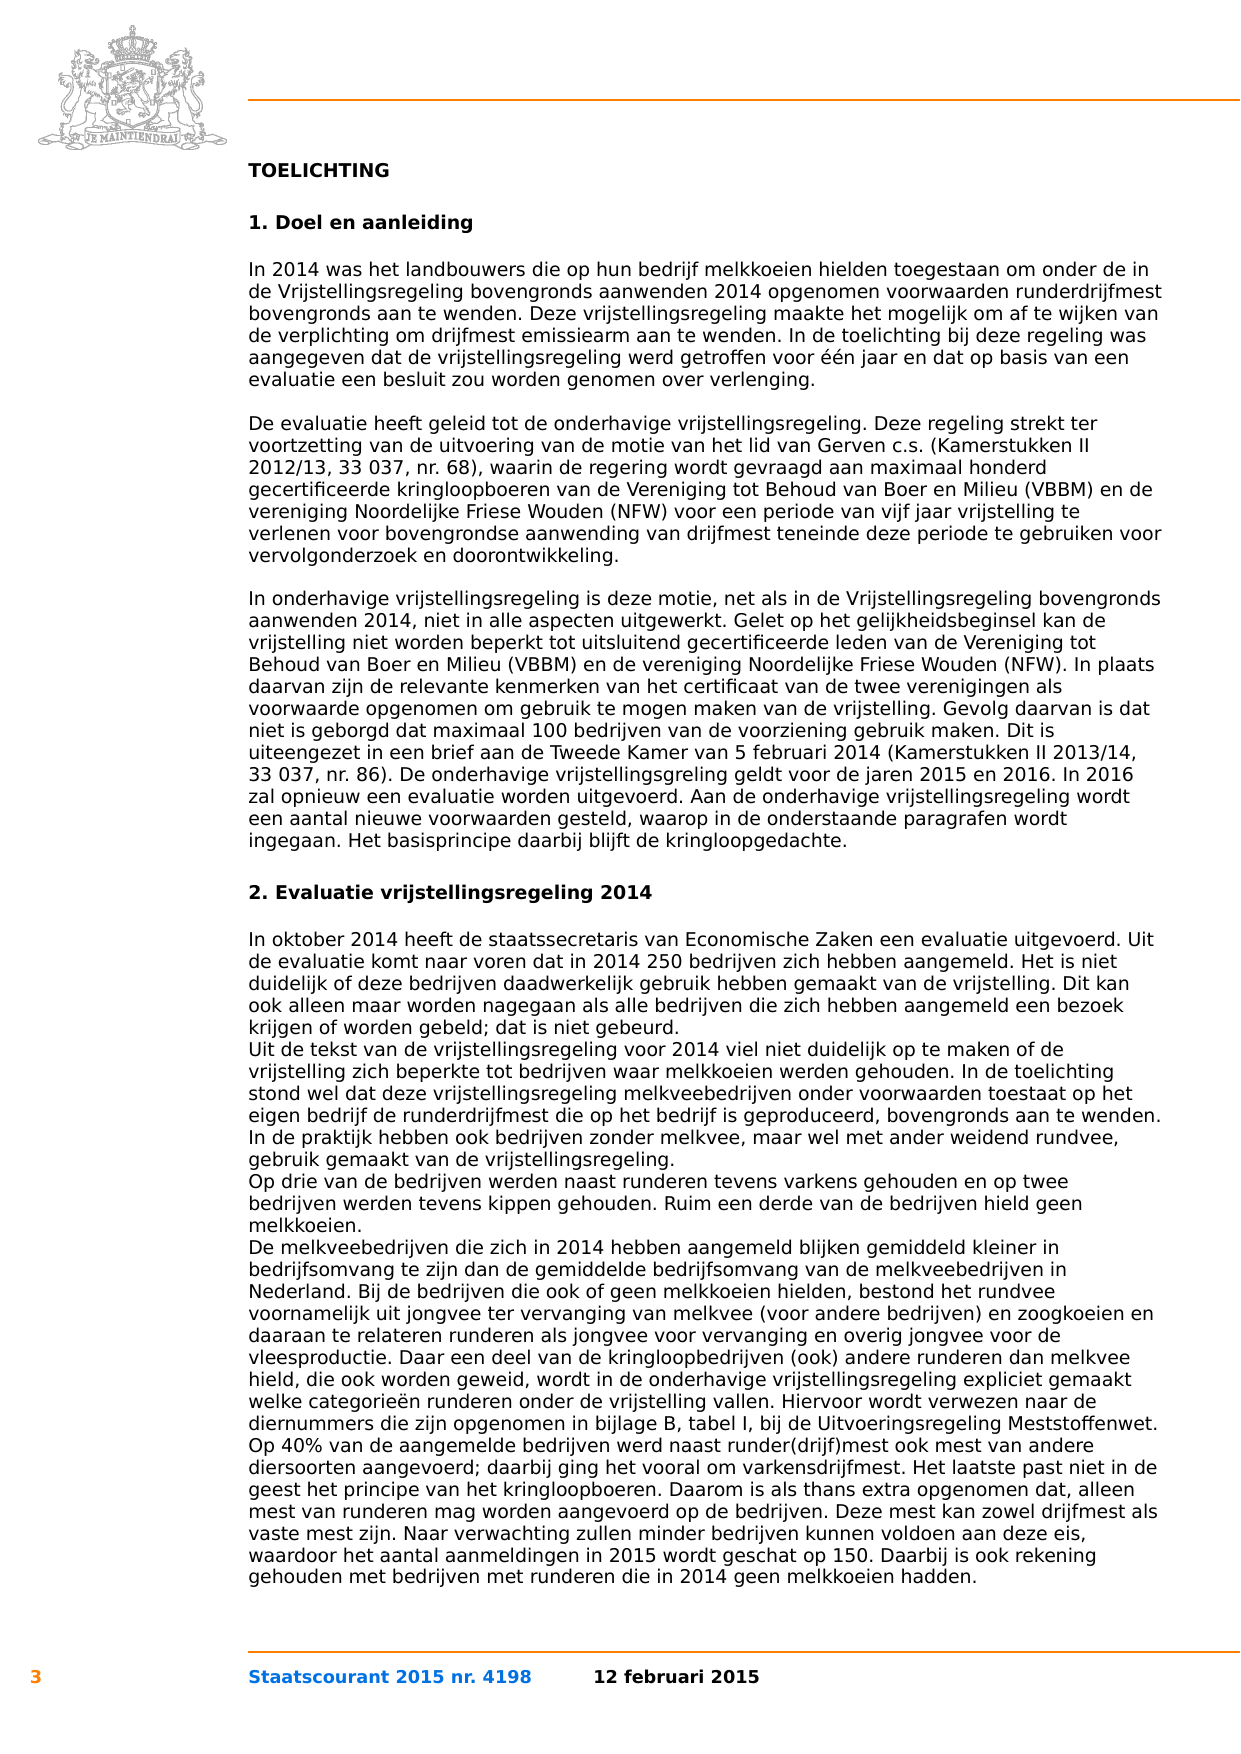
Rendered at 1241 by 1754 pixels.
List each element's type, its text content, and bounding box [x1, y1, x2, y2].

text In oktober 2014 heeft de staatssecretaris van Economische Zaken een evaluatie uitgevoerd. Uit de evaluatie komt naar voren dat in 2014 250 bedrijven zich hebben aangemeld. Het is niet duidelijk of deze bedrijven daadwerkelijk gebruik hebben gemaakt van de vrijstelling. Dit kan ook alleen maar worden nagegaan als alle bedrijven die zich hebben aangemeld een bezoek krijgen of worden gebeld; dat is niet gebeurd. [248, 929, 1163, 1039]
picture [38, 25, 227, 150]
subtitle 1. Doel en aanleiding [248, 212, 1163, 234]
text Uit de tekst van de vrijstellingsregeling voor 2014 viel niet duidelijk op te maken of de vrijstelling zich beperkte tot bedrijven waar melkkoeien werden gehouden. In de toelichting stond wel dat deze vrijstellingsregeling melkveebedrijven onder voorwaarden toestaat op het eigen bedrijf de runderdrijfmest die op het bedrijf is geproduceerd, bovengronds aan te wenden. In de praktijk hebben ook bedrijven zonder melkvee, maar wel met ander weidend rundvee, gebruik gemaakt van de vrijstellingsregeling. [248, 1039, 1163, 1171]
text Op drie van de bedrijven werden naast runderen tevens varkens gehouden en op twee bedrijven werden tevens kippen gehouden. Ruim een derde van de bedrijven hield geen melkkoeien. [248, 1171, 1163, 1237]
text De melkveebedrijven die zich in 2014 hebben aangemeld blijken gemiddeld kleiner in bedrijfsomvang te zijn dan de gemiddelde bedrijfsomvang van de melkveebedrijven in Nederland. Bij de bedrijven die ook of geen melkkoeien hielden, bestond het rundvee voornamelijk uit jongvee ter vervanging van melkvee (voor andere bedrijven) en zoogkoeien en daaraan te relateren runderen als jongvee voor vervanging en overig jongvee voor de vleesproductie. Daar een deel van de kringloopbedrijven (ook) andere runderen dan melkvee hield, die ook worden geweid, wordt in de onderhavige vrijstellingsregeling expliciet gemaakt welke categorieën runderen onder de vrijstelling vallen. Hiervoor wordt verwezen naar de diernummers die zijn opgenomen in bijlage B, tabel I, bij de Uitvoeringsregeling Meststoffenwet. [248, 1237, 1163, 1434]
subtitle 2. Evaluatie vrijstellingsregeling 2014 [248, 882, 1163, 904]
text In 2014 was het landbouwers die op hun bedrijf melkkoeien hielden toegestaan om onder de in de Vrijstellingsregeling bovengronds aanwenden 2014 opgenomen voorwaarden runderdrijfmest bovengronds aan te wenden. Deze vrijstellingsregeling maakte het mogelijk om af te wijken van de verplichting om drijfmest emissiearm aan te wenden. In de toelichting bij deze regeling was aangegeven dat de vrijstellingsregeling werd getroffen voor één jaar en dat op basis van een evaluatie een besluit zou worden genomen over verlenging. [248, 259, 1163, 391]
subtitle TOELICHTING [248, 160, 1163, 182]
text Op 40% van de aangemelde bedrijven werd naast runder(drijf)mest ook mest van andere diersoorten aangevoerd; daarbij ging het vooral om varkensdrijfmest. Het laatste past niet in de geest het principe van het kringloopboeren. Daarom is als thans extra opgenomen dat, alleen mest van runderen mag worden aangevoerd op de bedrijven. Deze mest kan zowel drijfmest als vaste mest zijn. Naar verwachting zullen minder bedrijven kunnen voldoen aan deze eis, waardoor het aantal aanmeldingen in 2015 wordt geschat op 150. Daarbij is ook rekening gehouden met bedrijven met runderen die in 2014 geen melkkoeien hadden. [248, 1434, 1163, 1588]
text In onderhavige vrijstellingsregeling is deze motie, net als in de Vrijstellingsregeling bovengronds aanwenden 2014, niet in alle aspecten uitgewerkt. Gelet op het gelijkheidsbeginsel kan de vrijstelling niet worden beperkt tot uitsluitend gecertificeerde leden van de Vereniging tot Behoud van Boer en Milieu (VBBM) en de vereniging Noordelijke Friese Wouden (NFW). In plaats daarvan zijn de relevante kenmerken van het certificaat van de twee verenigingen als voorwaarde opgenomen om gebruik te mogen maken van de vrijstelling. Gevolg daarvan is dat niet is geborgd dat maximaal 100 bedrijven van de voorziening gebruik maken. Dit is uiteengezet in een brief aan de Tweede Kamer van 5 februari 2014 (Kamerstukken II 2013/14, 33 037, nr. 86). De onderhavige vrijstellingsgreling geldt voor de jaren 2015 en 2016. In 2016 zal opnieuw een evaluatie worden uitgevoerd. Aan de onderhavige vrijstellingsregeling wordt een aantal nieuwe voorwaarden gesteld, waarop in de onderstaande paragrafen wordt ingegaan. Het basisprincipe daarbij blijft de kringloopgedachte. [248, 588, 1163, 852]
text De evaluatie heeft geleid tot de onderhavige vrijstellingsregeling. Deze regeling strekt ter voortzetting van de uitvoering van de motie van het lid van Gerven c.s. (Kamerstukken II 2012/13, 33 037, nr. 68), waarin de regering wordt gevraagd aan maximaal honderd gecertificeerde kringloopboeren van de Vereniging tot Behoud van Boer en Milieu (VBBM) en de vereniging Noordelijke Friese Wouden (NFW) voor een periode van vijf jaar vrijstelling te verlenen voor bovengrondse aanwending van drijfmest teneinde deze periode te gebruiken voor vervolgonderzoek en doorontwikkeling. [248, 413, 1163, 566]
